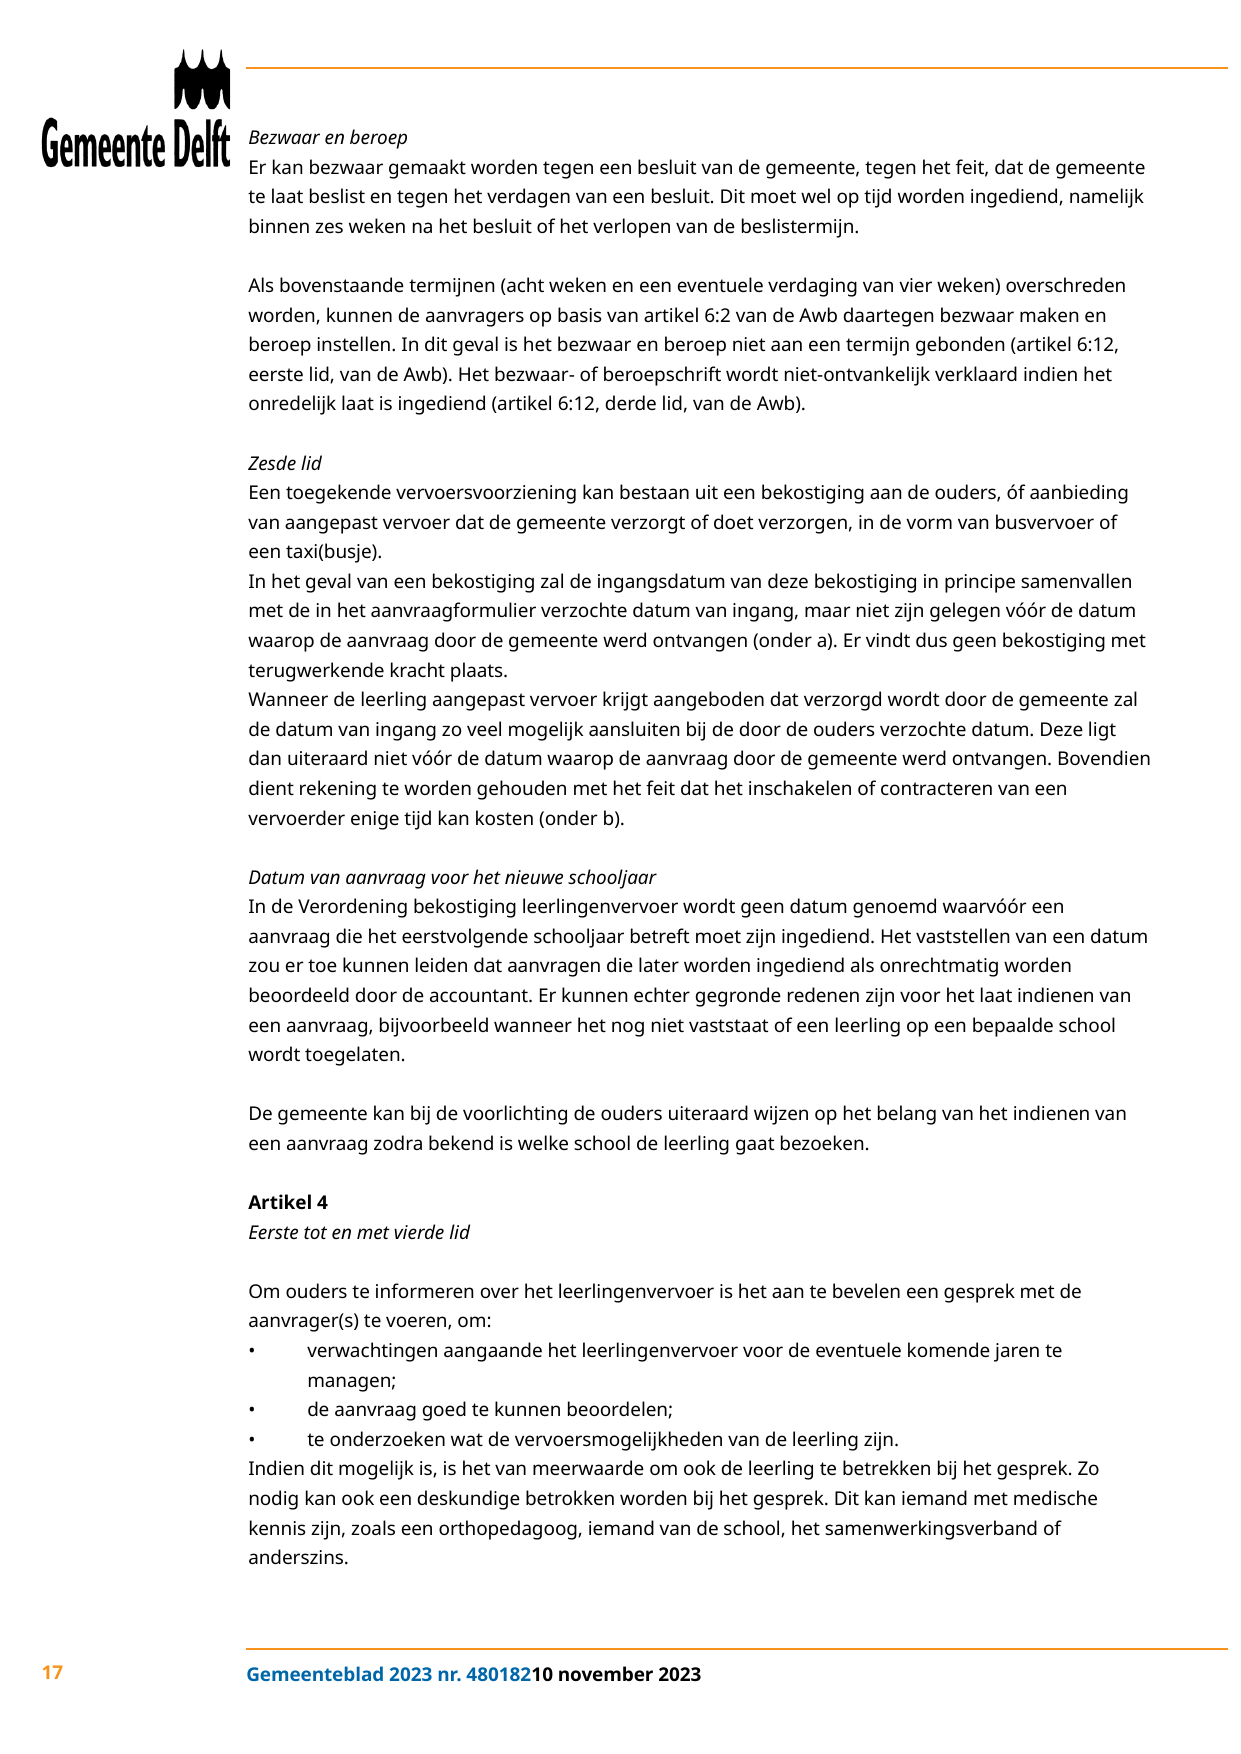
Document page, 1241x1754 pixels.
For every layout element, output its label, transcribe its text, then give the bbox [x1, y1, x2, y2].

text Artikel 4 [248, 1189, 1152, 1215]
text Een toegekende vervoersvoorziening kan bestaan uit een bekostiging aan de ouders, óf aanbieding van aangepast vervoer dat de gemeente verzorgt of doet verzorgen, in de vorm van busvervoer of een taxi(busje). [248, 479, 1152, 564]
text Er kan bezwaar gemaakt worden tegen een besluit van de gemeente, tegen het feit, dat de gemeente te laat beslist en tegen het verdagen van een besluit. Dit moet wel op tijd worden ingediend, namelijk binnen zes weken na het besluit of het verlopen van de beslistermijn. [248, 154, 1152, 239]
picture [41, 47, 231, 172]
text Als bovenstaande termijnen (acht weken en een eventuele verdaging van vier weken) overschreden worden, kunnen de aanvragers op basis van artikel 6:2 van de Awb daartegen bezwaar maken en beroep instellen. In dit geval is het bezwaar en beroep niet aan een termijn gebonden (artikel 6:12, eerste lid, van de Awb). Het bezwaar- of beroepschrift wordt niet-ontvankelijk verklaard indien het onredelijk laat is ingediend (artikel 6:12, derde lid, van de Awb). [248, 272, 1152, 416]
text Bezwaar en beroep [248, 124, 1152, 150]
list de aanvraag goed te kunnen beoordelen; [248, 1396, 1152, 1422]
list verwachtingen aangaande het leerlingenvervoer voor de eventuele komende jaren te managen; [248, 1337, 1152, 1393]
text In het geval van een bekostiging zal de ingangsdatum van deze bekostiging in principe samenvallen met de in het aanvraagformulier verzochte datum van ingang, maar niet zijn gelegen vóór de datum waarop de aanvraag door de gemeente werd ontvangen (onder a). Er vindt dus geen bekostiging met terugwerkende kracht plaats. [248, 568, 1152, 683]
text In de Verordening bekostiging leerlingenvervoer wordt geen datum genoemd waarvóór een aanvraag die het eerstvolgende schooljaar betreft moet zijn ingediend. Het vaststellen van een datum zou er toe kunnen leiden dat aanvragen die later worden ingediend als onrechtmatig worden beoordeeld door de accountant. Er kunnen echter gegronde redenen zijn voor het laat indienen van een aanvraag, bijvoorbeeld wanneer het nog niet vaststaat of een leerling op een bepaalde school wordt toegelaten. [248, 893, 1152, 1067]
text Datum van aanvraag voor het nieuwe schooljaar [248, 864, 1152, 890]
text Indien dit mogelijk is, is het van meerwaarde om ook de leerling te betrekken bij het gesprek. Zo nodig kan ook een deskundige betrokken worden bij het gesprek. Dit kan iemand met medische kennis zijn, zoals een orthopedagoog, iemand van de school, het samenwerkingsverband of anderszins. [248, 1456, 1152, 1570]
text Om ouders te informeren over het leerlingenvervoer is het aan te bevelen een gesprek met de aanvrager(s) te voeren, om: [248, 1278, 1152, 1333]
text Zesde lid [248, 450, 1152, 476]
text De gemeente kan bij de voorlichting de ouders uiteraard wijzen op het belang van het indienen van een aanvraag zodra bekend is welke school de leerling gaat bezoeken. [248, 1101, 1152, 1156]
text Wanneer de leerling aangepast vervoer krijgt aangeboden dat verzorgd wordt door de gemeente zal de datum van ingang zo veel mogelijk aansluiten bij de door de ouders verzochte datum. Deze ligt dan uiteraard niet vóór de datum waarop de aanvraag door de gemeente werd ontvangen. Bovendien dient rekening te worden gehouden met het feit dat het inschakelen of contracteren van een vervoerder enige tijd kan kosten (onder b). [248, 686, 1152, 831]
text Eerste tot en met vierde lid [248, 1219, 1152, 1245]
list te onderzoeken wat de vervoersmogelijkheden van de leerling zijn. [248, 1426, 1152, 1452]
